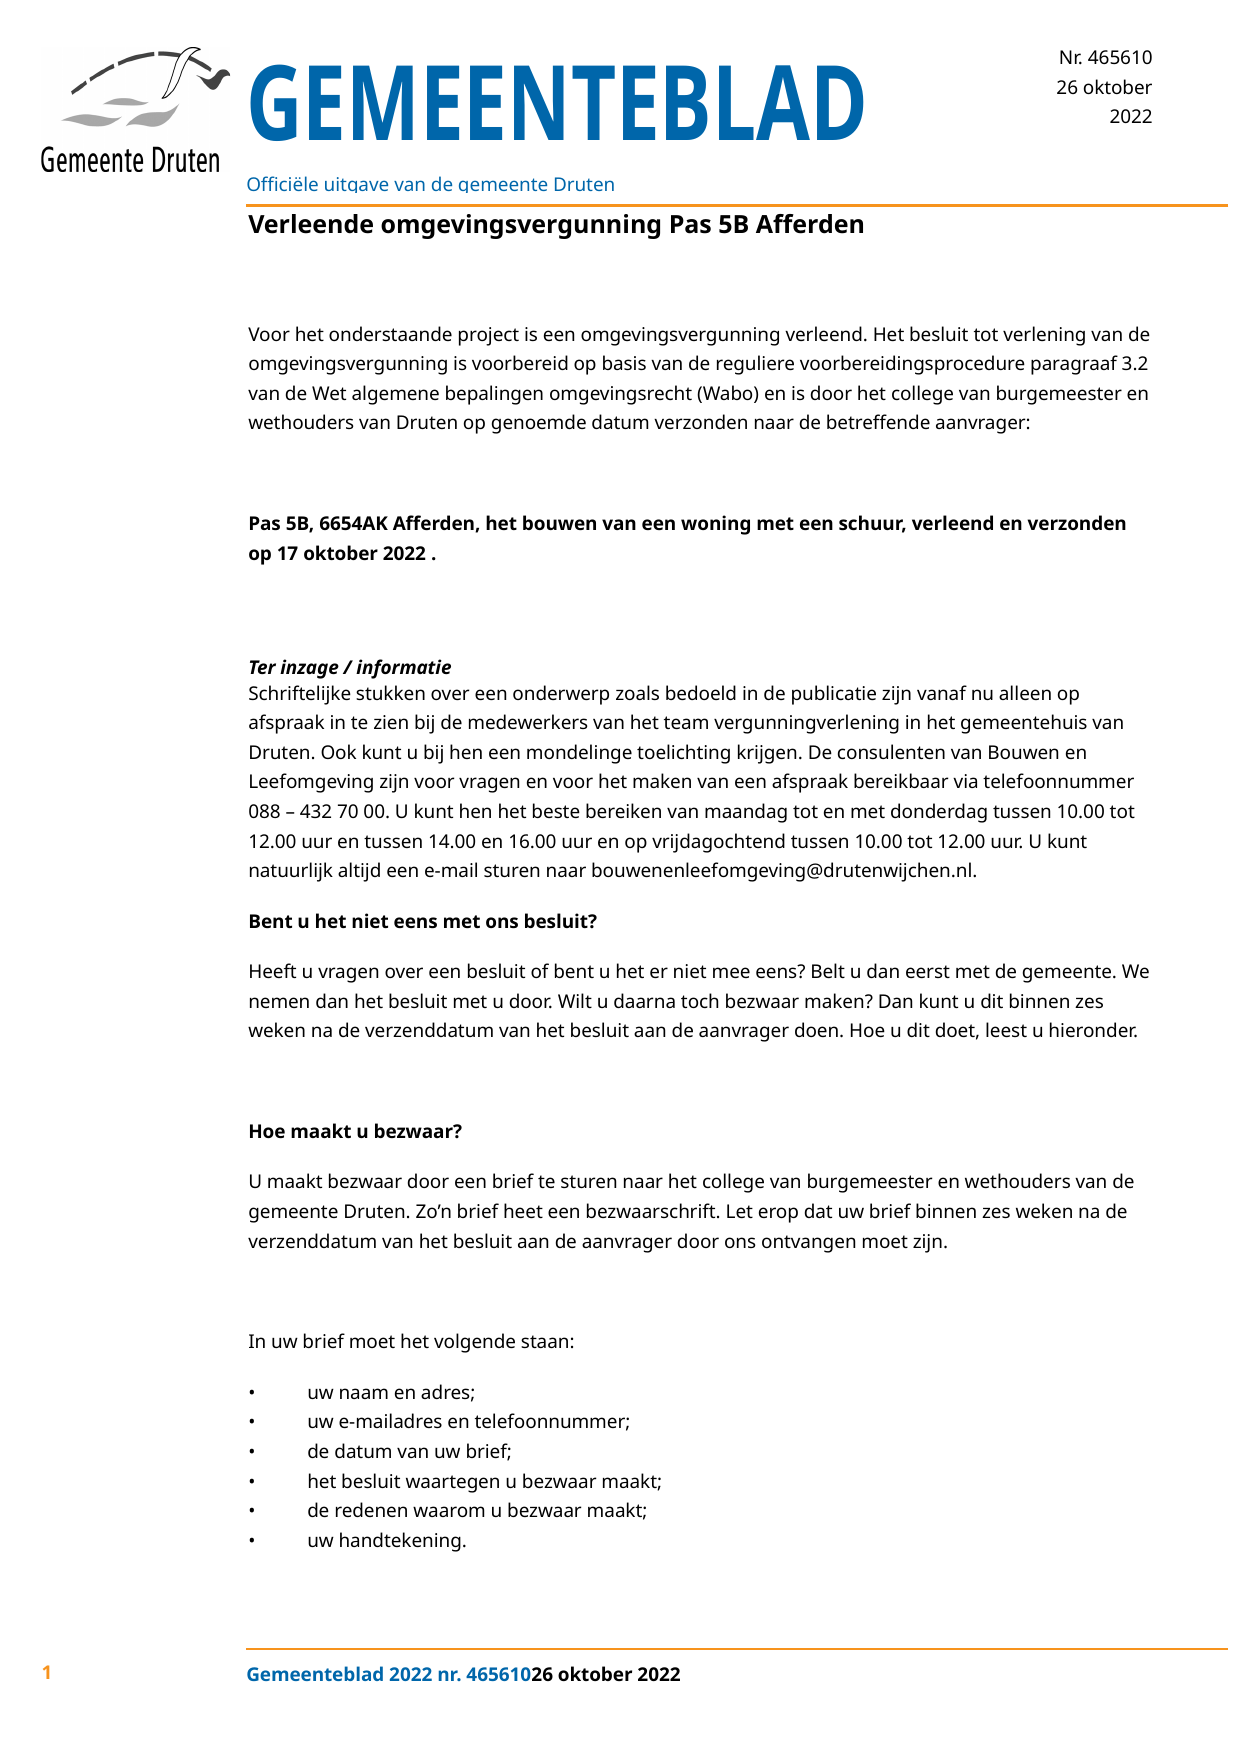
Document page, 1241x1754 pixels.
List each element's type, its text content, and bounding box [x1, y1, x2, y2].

text Schriftelijke stukken over een onderwerp zoals bedoeld in de publicatie zijn vanaf nu alleen op afspraak in te zien bij de medewerkers van het team vergunningverlening in het gemeentehuis van Druten. Ook kunt u bij hen een mondelinge toelichting krijgen. De consulenten van Bouwen en Leefomgeving zijn voor vragen en voor het maken van een afspraak bereikbaar via telefoonnummer 088 – 432 70 00. U kunt hen het beste bereiken van maandag tot en met donderdag tussen 10.00 tot 12.00 uur en tussen 14.00 en 16.00 uur en op vrijdagochtend tussen 10.00 tot 12.00 uur. U kunt natuurlijk altijd een e-mail sturen naar bouwenenleefomgeving@drutenwijchen.nl. [248, 680, 1152, 883]
text Bent u het niet eens met ons besluit? [248, 908, 1152, 934]
list het besluit waartegen u bezwaar maakt; [248, 1468, 1152, 1494]
text Hoe maakt u bezwaar? [248, 1118, 1152, 1144]
picture [41, 47, 231, 172]
list uw e-mailadres en telefoonnummer; [248, 1409, 1152, 1434]
list uw handtekening. [248, 1527, 1152, 1553]
text Pas 5B, 6654AK Afferden, het bouwen van een woning met een schuur, verleend en verzonden op 17 oktober 2022 . [248, 510, 1152, 566]
text U maakt bezwaar door een brief te sturen naar het college van burgemeester en wethouders van de gemeente Druten. Zo’n brief heet een bezwaarschrift. Let erop dat uw brief binnen zes weken na de verzenddatum van het besluit aan de aanvrager door ons ontvangen moet zijn. [248, 1169, 1152, 1254]
text Ter inzage / informatie [248, 654, 1152, 680]
text In uw brief moet het volgende staan: [248, 1329, 1152, 1354]
list uw naam en adres; [248, 1379, 1152, 1405]
text Heeft u vragen over een besluit of bent u het er niet mee eens? Belt u dan eerst met de gemeente. We nemen dan het besluit met u door. Wilt u daarna toch bezwaar maken? Dan kunt u dit binnen zes weken na de verzenddatum van het besluit aan de aanvrager doen. Hoe u dit doet, leest u hieronder. [248, 958, 1152, 1043]
list de datum van uw brief; [248, 1438, 1152, 1464]
list de redenen waarom u bezwaar maakt; [248, 1497, 1152, 1523]
text Voor het onderstaande project is een omgevingsvergunning verleend. Het besluit tot verlening van de omgevingsvergunning is voorbereid op basis van de reguliere voorbereidingsprocedure paragraaf 3.2 van de Wet algemene bepalingen omgevingsrecht (Wabo) en is door het college van burgemeester en wethouders van Druten op genoemde datum verzonden naar de betreffende aanvrager: [248, 321, 1152, 435]
text Verleende omgevingsvergunning Pas 5B Afferden [248, 207, 1152, 241]
